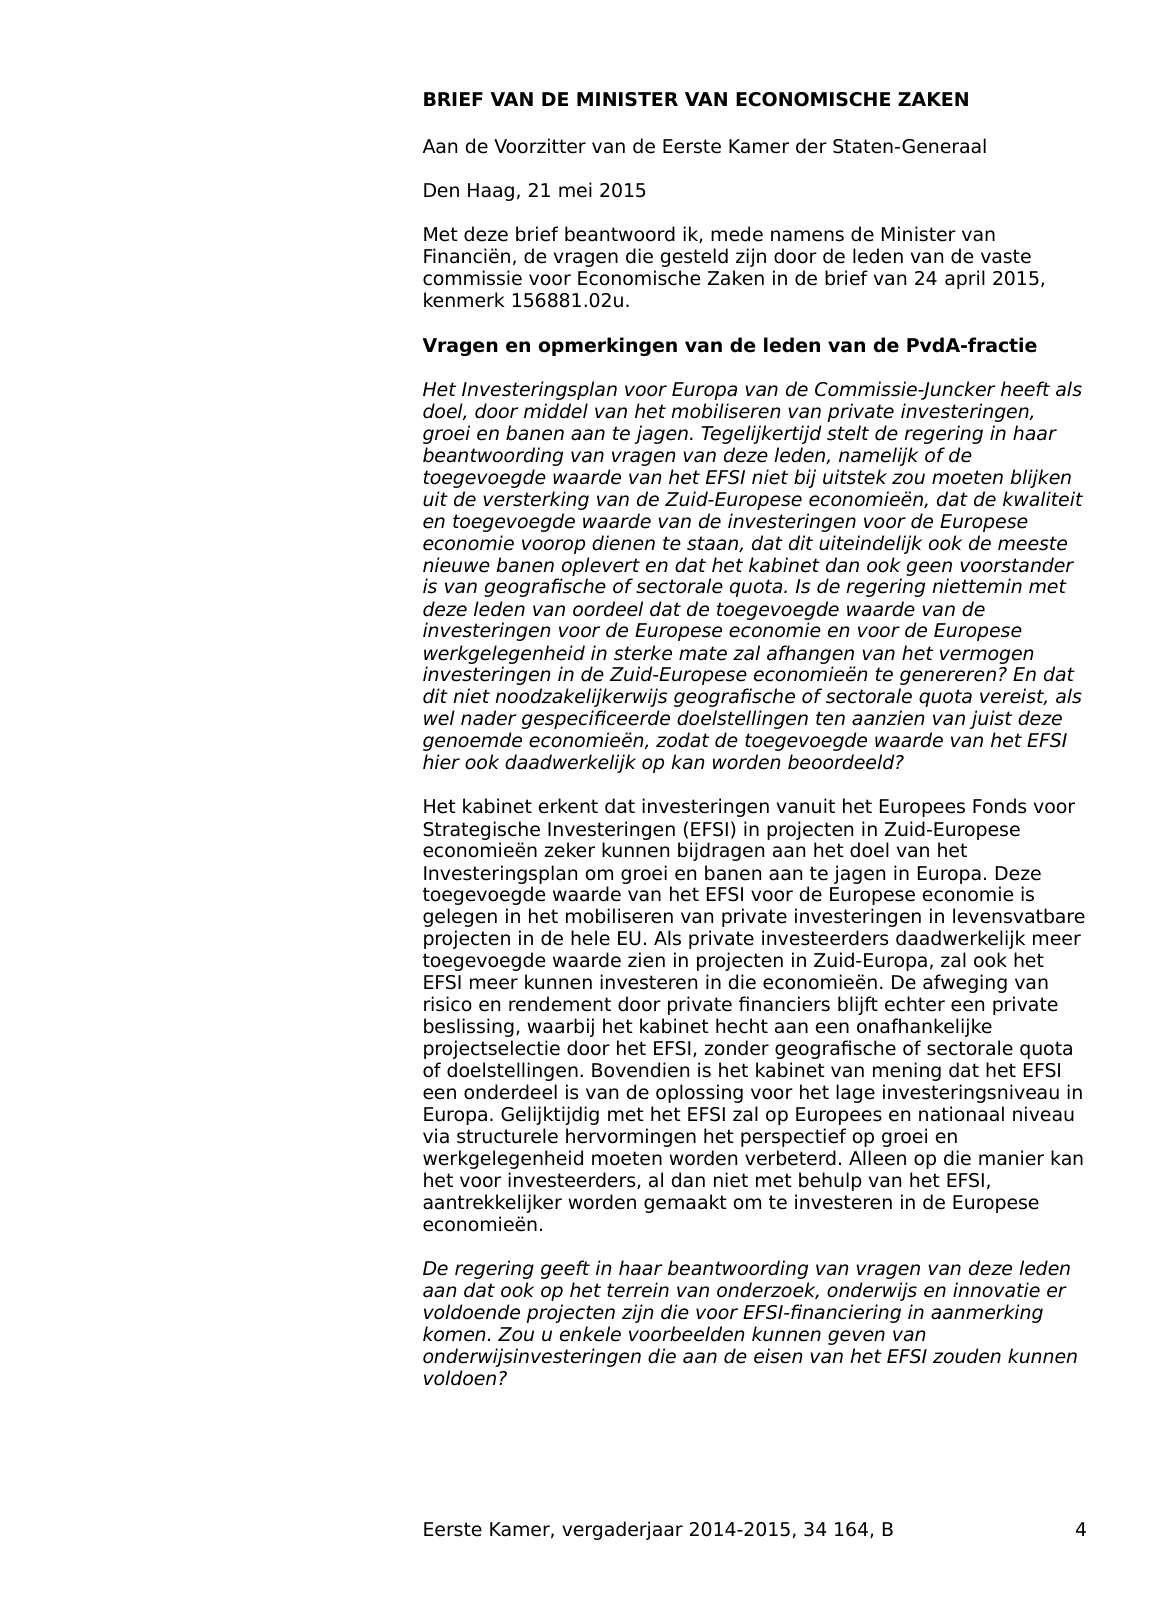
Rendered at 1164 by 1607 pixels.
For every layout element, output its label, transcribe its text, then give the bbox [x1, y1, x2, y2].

subtitle BRIEF VAN DE MINISTER VAN ECONOMISCHE ZAKEN [422, 89, 1087, 111]
text Den Haag, 21 mei 2015 [422, 180, 1087, 202]
text De regering geeft in haar beantwoording van vragen van deze leden aan dat ook op het terrein van onderzoek, onderwijs en innovatie er voldoende projecten zijn die voor EFSI-financiering in aanmerking komen. Zou u enkele voorbeelden kunnen geven van onderwijsinvesteringen die aan de eisen van het EFSI zouden kunnen voldoen? [422, 1258, 1087, 1390]
text Het kabinet erkent dat investeringen vanuit het Europees Fonds voor Strategische Investeringen (EFSI) in projecten in Zuid-Europese economieën zeker kunnen bijdragen aan het doel van het Investeringsplan om groei en banen aan te jagen in Europa. Deze toegevoegde waarde van het EFSI voor de Europese economie is gelegen in het mobiliseren van private investeringen in levensvatbare projecten in de hele EU. Als private investeerders daadwerkelijk meer toegevoegde waarde zien in projecten in Zuid-Europa, zal ook het EFSI meer kunnen investeren in die economieën. De afweging van risico en rendement door private financiers blijft echter een private beslissing, waarbij het kabinet hecht aan een onafhankelijke projectselectie door het EFSI, zonder geografische of sectorale quota of doelstellingen. Bovendien is het kabinet van mening dat het EFSI een onderdeel is van de oplossing voor het lage investeringsniveau in Europa. Gelijktijdig met het EFSI zal op Europees en nationaal niveau via structurele hervormingen het perspectief op groei en werkgelegenheid moeten worden verbeterd. Alleen op die manier kan het voor investeerders, al dan niet met behulp van het EFSI, aantrekkelijker worden gemaakt om te investeren in de Europese economieën. [422, 796, 1087, 1236]
subtitle Vragen en opmerkingen van de leden van de PvdA-fractie [422, 334, 1087, 356]
text Het Investeringsplan voor Europa van de Commissie-Juncker heeft als doel, door middel van het mobiliseren van private investeringen, groei en banen aan te jagen. Tegelijkertijd stelt de regering in haar beantwoording van vragen van deze leden, namelijk of de toegevoegde waarde van het EFSI niet bij uitstek zou moeten blijken uit de versterking van de Zuid-Europese economieën, dat de kwaliteit en toegevoegde waarde van de investeringen voor de Europese economie voorop dienen te staan, dat dit uiteindelijk ook de meeste nieuwe banen oplevert en dat het kabinet dan ook geen voorstander is van geografische of sectorale quota. Is de regering niettemin met deze leden van oordeel dat de toegevoegde waarde van de investeringen voor de Europese economie en voor de Europese werkgelegenheid in sterke mate zal afhangen van het vermogen investeringen in de Zuid-Europese economieën te genereren? En dat dit niet noodzakelijkerwijs geografische of sectorale quota vereist, als wel nader gespecificeerde doelstellingen ten aanzien van juist deze genoemde economieën, zodat de toegevoegde waarde van het EFSI hier ook daadwerkelijk op kan worden beoordeeld? [422, 379, 1087, 774]
text Aan de Voorzitter van de Eerste Kamer der Staten-Generaal [422, 136, 1087, 158]
text Met deze brief beantwoord ik, mede namens de Minister van Financiën, de vragen die gesteld zijn door de leden van de vaste commissie voor Economische Zaken in de brief van 24 april 2015, kenmerk 156881.02u. [422, 224, 1087, 312]
